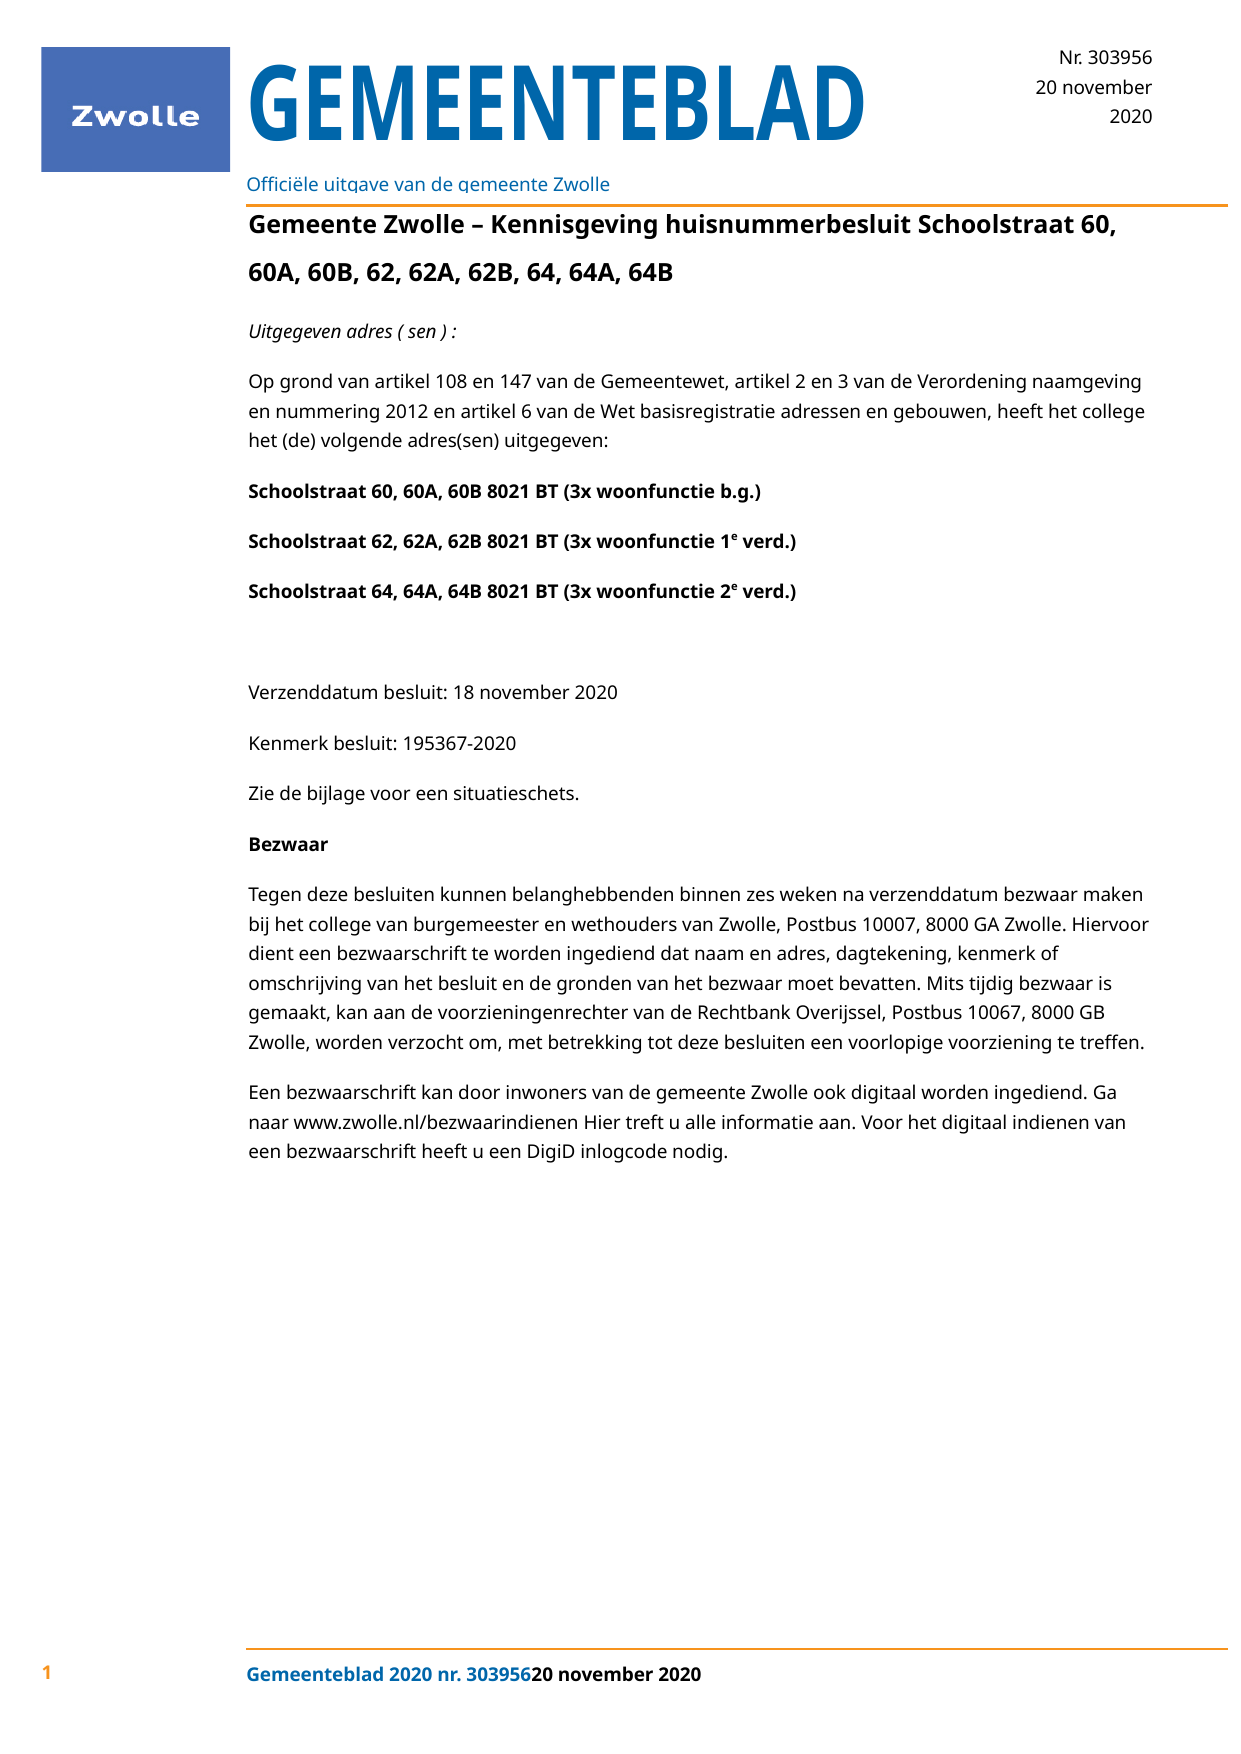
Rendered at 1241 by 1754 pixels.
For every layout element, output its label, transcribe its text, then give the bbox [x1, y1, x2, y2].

text Verzenddatum besluit: 18 november 2020 [248, 679, 1152, 705]
text Bezwaar [248, 831, 1152, 857]
text Schoolstraat 64, 64A, 64B 8021 BT (3x woonfunctie 2e verd.) [248, 579, 1152, 604]
text Gemeente Zwolle – Kennisgeving huisnummerbesluit Schoolstraat 60, 60A, 60B, 62, 62A, 62B, 64, 64A, 64B [248, 207, 1152, 288]
text Een bezwaarschrift kan door inwoners van de gemeente Zwolle ook digitaal worden ingediend. Ga naar www.zwolle.nl/bezwaarindienen Hier treft u alle informatie aan. Voor het digitaal indienen van een bezwaarschrift heeft u een DigiD inlogcode nodig. [248, 1079, 1152, 1164]
text Tegen deze besluiten kunnen belanghebbenden binnen zes weken na verzenddatum bezwaar maken bij het college van burgemeester en wethouders van Zwolle, Postbus 10007, 8000 GA Zwolle. Hiervoor dient een bezwaarschrift te worden ingediend dat naam en adres, dagtekening, kenmerk of omschrijving van het besluit en de gronden van het bezwaar moet bevatten. Mits tijdig bezwaar is gemaakt, kan aan de voorzieningenrechter van de Rechtbank Overijssel, Postbus 10067, 8000 GB Zwolle, worden verzocht om, met betrekking tot deze besluiten een voorlopige voorziening te treffen. [248, 881, 1152, 1055]
text Schoolstraat 60, 60A, 60B 8021 BT (3x woonfunctie b.g.) [248, 478, 1152, 504]
text Op grond van artikel 108 en 147 van de Gemeentewet, artikel 2 en 3 van de Verordening naamgeving en nummering 2012 en artikel 6 van de Wet basisregistratie adressen en gebouwen, heeft het college het (de) volgende adres(sen) uitgegeven: [248, 368, 1152, 453]
text Uitgegeven adres ( sen ) : [248, 318, 1152, 344]
text Zie de bijlage voor een situatieschets. [248, 780, 1152, 806]
text Kenmerk besluit: 195367-2020 [248, 730, 1152, 756]
text Schoolstraat 62, 62A, 62B 8021 BT (3x woonfunctie 1e verd.) [248, 528, 1152, 554]
picture [41, 47, 231, 172]
